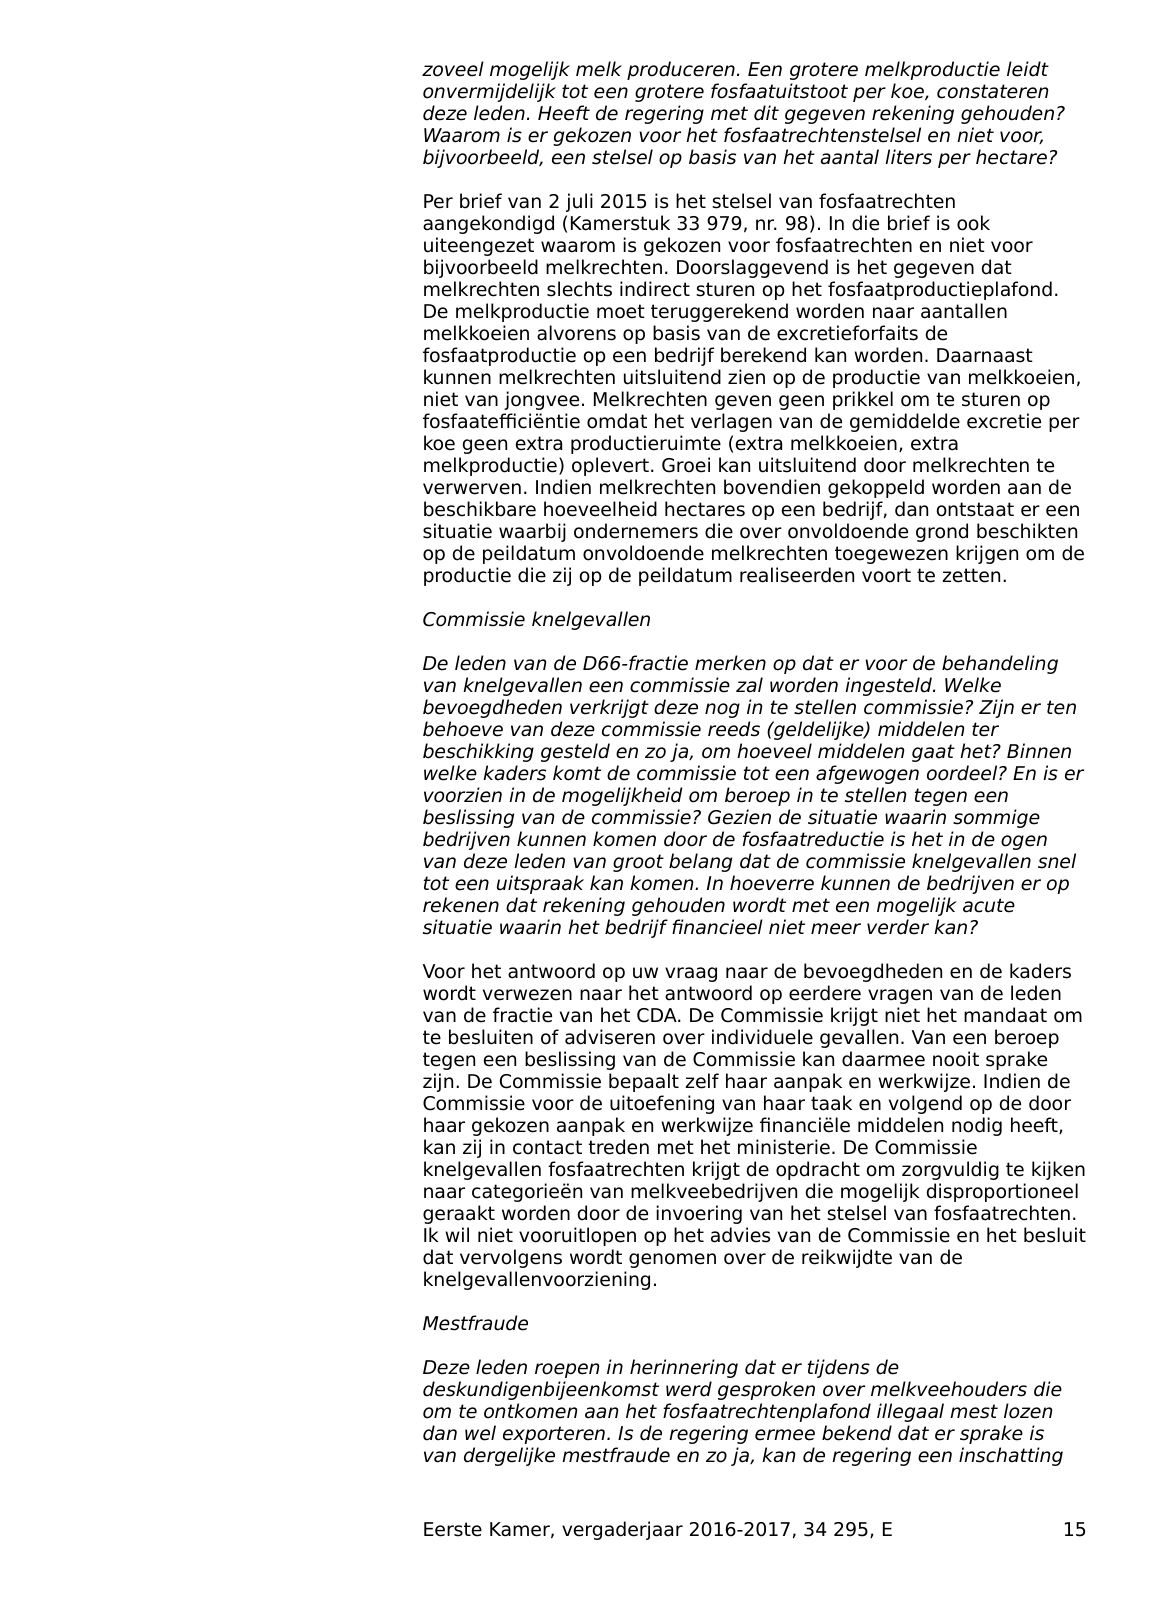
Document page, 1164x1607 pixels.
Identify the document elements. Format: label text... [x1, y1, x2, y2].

text De leden van de D66-fractie merken op dat er voor de behandeling van knelgevallen een commissie zal worden ingesteld. Welke bevoegdheden verkrijgt deze nog in te stellen commissie? Zijn er ten behoeve van deze commissie reeds (geldelijke) middelen ter beschikking gesteld en zo ja, om hoeveel middelen gaat het? Binnen welke kaders komt de commissie tot een afgewogen oordeel? En is er voorzien in de mogelijkheid om beroep in te stellen tegen een beslissing van de commissie? Gezien de situatie waarin sommige bedrijven kunnen komen door de fosfaatreductie is het in de ogen van deze leden van groot belang dat de commissie knelgevallen snel tot een uitspraak kan komen. In hoeverre kunnen de bedrijven er op rekenen dat rekening gehouden wordt met een mogelijk acute situatie waarin het bedrijf financieel niet meer verder kan? [422, 653, 1087, 939]
text zoveel mogelijk melk produceren. Een grotere melkproductie leidt onvermijdelijk tot een grotere fosfaatuitstoot per koe, constateren deze leden. Heeft de regering met dit gegeven rekening gehouden? Waarom is er gekozen voor het fosfaatrechtenstelsel en niet voor, bijvoorbeeld, een stelsel op basis van het aantal liters per hectare? [422, 59, 1087, 169]
text Per brief van 2 juli 2015 is het stelsel van fosfaatrechten aangekondigd (Kamerstuk 33 979, nr. 98). In die brief is ook uiteengezet waarom is gekozen voor fosfaatrechten en niet voor bijvoorbeeld melkrechten. Doorslaggevend is het gegeven dat melkrechten slechts indirect sturen op het fosfaatproductieplafond. De melkproductie moet teruggerekend worden naar aantallen melkkoeien alvorens op basis van de excretieforfaits de fosfaatproductie op een bedrijf berekend kan worden. Daarnaast kunnen melkrechten uitsluitend zien op de productie van melkkoeien, niet van jongvee. Melkrechten geven geen prikkel om te sturen op fosfaatefficiëntie omdat het verlagen van de gemiddelde excretie per koe geen extra productieruimte (extra melkkoeien, extra melkproductie) oplevert. Groei kan uitsluitend door melkrechten te verwerven. Indien melkrechten bovendien gekoppeld worden aan de beschikbare hoeveelheid hectares op een bedrijf, dan ontstaat er een situatie waarbij ondernemers die over onvoldoende grond beschikten op de peildatum onvoldoende melkrechten toegewezen krijgen om de productie die zij op de peildatum realiseerden voort te zetten. [422, 191, 1087, 587]
text Voor het antwoord op uw vraag naar de bevoegdheden en de kaders wordt verwezen naar het antwoord op eerdere vragen van de leden van de fractie van het CDA. De Commissie krijgt niet het mandaat om te besluiten of adviseren over individuele gevallen. Van een beroep tegen een beslissing van de Commissie kan daarmee nooit sprake zijn. De Commissie bepaalt zelf haar aanpak en werkwijze. Indien de Commissie voor de uitoefening van haar taak en volgend op de door haar gekozen aanpak en werkwijze financiële middelen nodig heeft, kan zij in contact treden met het ministerie. De Commissie knelgevallen fosfaatrechten krijgt de opdracht om zorgvuldig te kijken naar categorieën van melkveebedrijven die mogelijk disproportioneel geraakt worden door de invoering van het stelsel van fosfaatrechten. Ik wil niet vooruitlopen op het advies van de Commissie en het besluit dat vervolgens wordt genomen over de reikwijdte van de knelgevallenvoorziening. [422, 961, 1087, 1291]
subtitle Commissie knelgevallen [422, 609, 1087, 631]
subtitle Mestfraude [422, 1313, 1087, 1335]
text Deze leden roepen in herinnering dat er tijdens de deskundigenbijeenkomst werd gesproken over melkveehouders die om te ontkomen aan het fosfaatrechtenplafond illegaal mest lozen dan wel exporteren. Is de regering ermee bekend dat er sprake is van dergelijke mestfraude en zo ja, kan de regering een inschatting [422, 1357, 1087, 1467]
